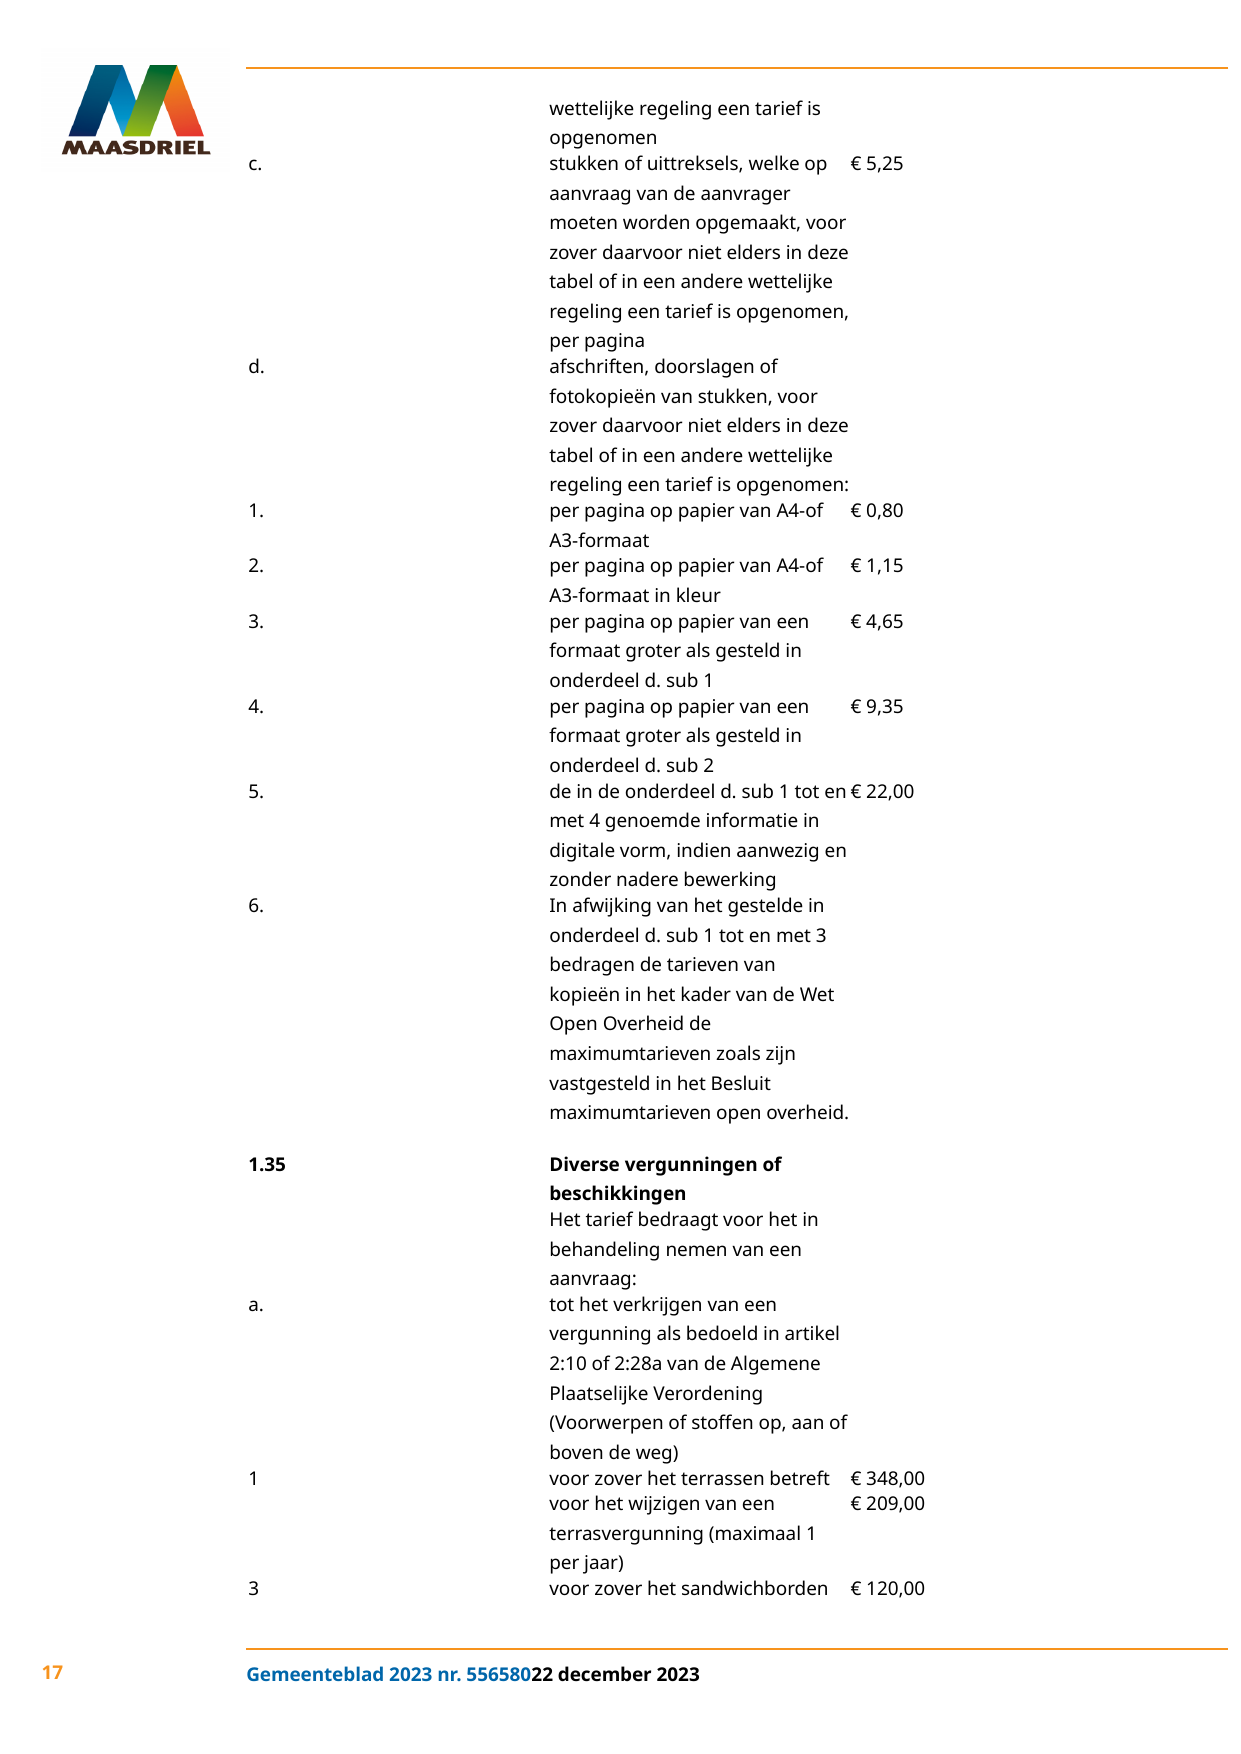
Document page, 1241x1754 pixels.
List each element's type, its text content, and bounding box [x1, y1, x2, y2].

table_cell per pagina op papier van A4-of A3-formaat in kleur [549, 553, 850, 608]
table_cell voor zover het terrassen betreft [549, 1465, 850, 1490]
table_cell 1 [248, 1465, 549, 1490]
table_cell afschriften, doorslagen of fotokopieën van stukken, voor zover daarvoor niet elders in deze tabel of in een andere wettelijke regeling een tarief is opgenomen: [549, 353, 850, 497]
table_cell [248, 1490, 549, 1575]
table_cell [850, 1206, 1152, 1291]
table_cell € 1,15 [850, 553, 1152, 608]
table_cell € 0,80 [850, 498, 1152, 553]
table_cell tot het verkrijgen van een vergunning als bedoeld in artikel 2:10 of 2:28a van de Algemene Plaatselijke Verordening (Voorwerpen of stoffen op, aan of boven de weg) [549, 1291, 850, 1465]
table_cell 5. [248, 778, 549, 892]
table_cell [850, 1151, 1152, 1206]
table_cell [248, 95, 549, 150]
table_cell voor het wijzigen van een terrasvergunning (maximaal 1 per jaar) [549, 1490, 850, 1575]
table_cell € 209,00 [850, 1490, 1152, 1575]
table_cell wettelijke regeling een tarief is opgenomen [549, 95, 850, 150]
table_cell € 22,00 [850, 778, 1152, 892]
table_cell [850, 353, 1152, 497]
table_cell [850, 1125, 1152, 1151]
table_cell In afwijking van het gestelde in onderdeel d. sub 1 tot en met 3 bedragen de tarieven van kopieën in het kader van de Wet Open Overheid de maximumtarieven zoals zijn vastgesteld in het Besluit maximumtarieven open overheid. [549, 892, 850, 1125]
table_cell [850, 892, 1152, 1125]
table_cell 2. [248, 553, 549, 608]
table_cell € 4,65 [850, 608, 1152, 693]
table_cell 3 [248, 1575, 549, 1601]
table_cell 1.35 [248, 1151, 549, 1206]
table_cell 3. [248, 608, 549, 693]
table_cell 1. [248, 498, 549, 553]
table_cell d. [248, 353, 549, 497]
table_cell Diverse vergunningen of beschikkingen [549, 1151, 850, 1206]
table_cell per pagina op papier van A4-of A3-formaat [549, 498, 850, 553]
table_cell de in de onderdeel d. sub 1 tot en met 4 genoemde informatie in digitale vorm, indien aanwezig en zonder nadere bewerking [549, 778, 850, 892]
table_cell stukken of uittreksels, welke op aanvraag van de aanvrager moeten worden opgemaakt, voor zover daarvoor niet elders in deze tabel of in een andere wettelijke regeling een tarief is opgenomen, per pagina [549, 150, 850, 353]
table_cell per pagina op papier van een formaat groter als gesteld in onderdeel d. sub 1 [549, 608, 850, 693]
table_cell [248, 1125, 549, 1151]
table_cell 6. [248, 892, 549, 1125]
picture [41, 47, 231, 172]
table_cell € 348,00 [850, 1465, 1152, 1490]
table_cell c. [248, 150, 549, 353]
table_cell Het tarief bedraagt voor het in behandeling nemen van een aanvraag: [549, 1206, 850, 1291]
table_cell voor zover het sandwichborden [549, 1575, 850, 1601]
table_cell € 9,35 [850, 693, 1152, 778]
table_cell per pagina op papier van een formaat groter als gesteld in onderdeel d. sub 2 [549, 693, 850, 778]
table_cell a. [248, 1291, 549, 1465]
table_cell [850, 95, 1152, 150]
table_cell € 120,00 [850, 1575, 1152, 1601]
table_cell [850, 1291, 1152, 1465]
table_cell 4. [248, 693, 549, 778]
table_cell € 5,25 [850, 150, 1152, 353]
table_cell [248, 1206, 549, 1291]
table_cell [549, 1125, 850, 1151]
